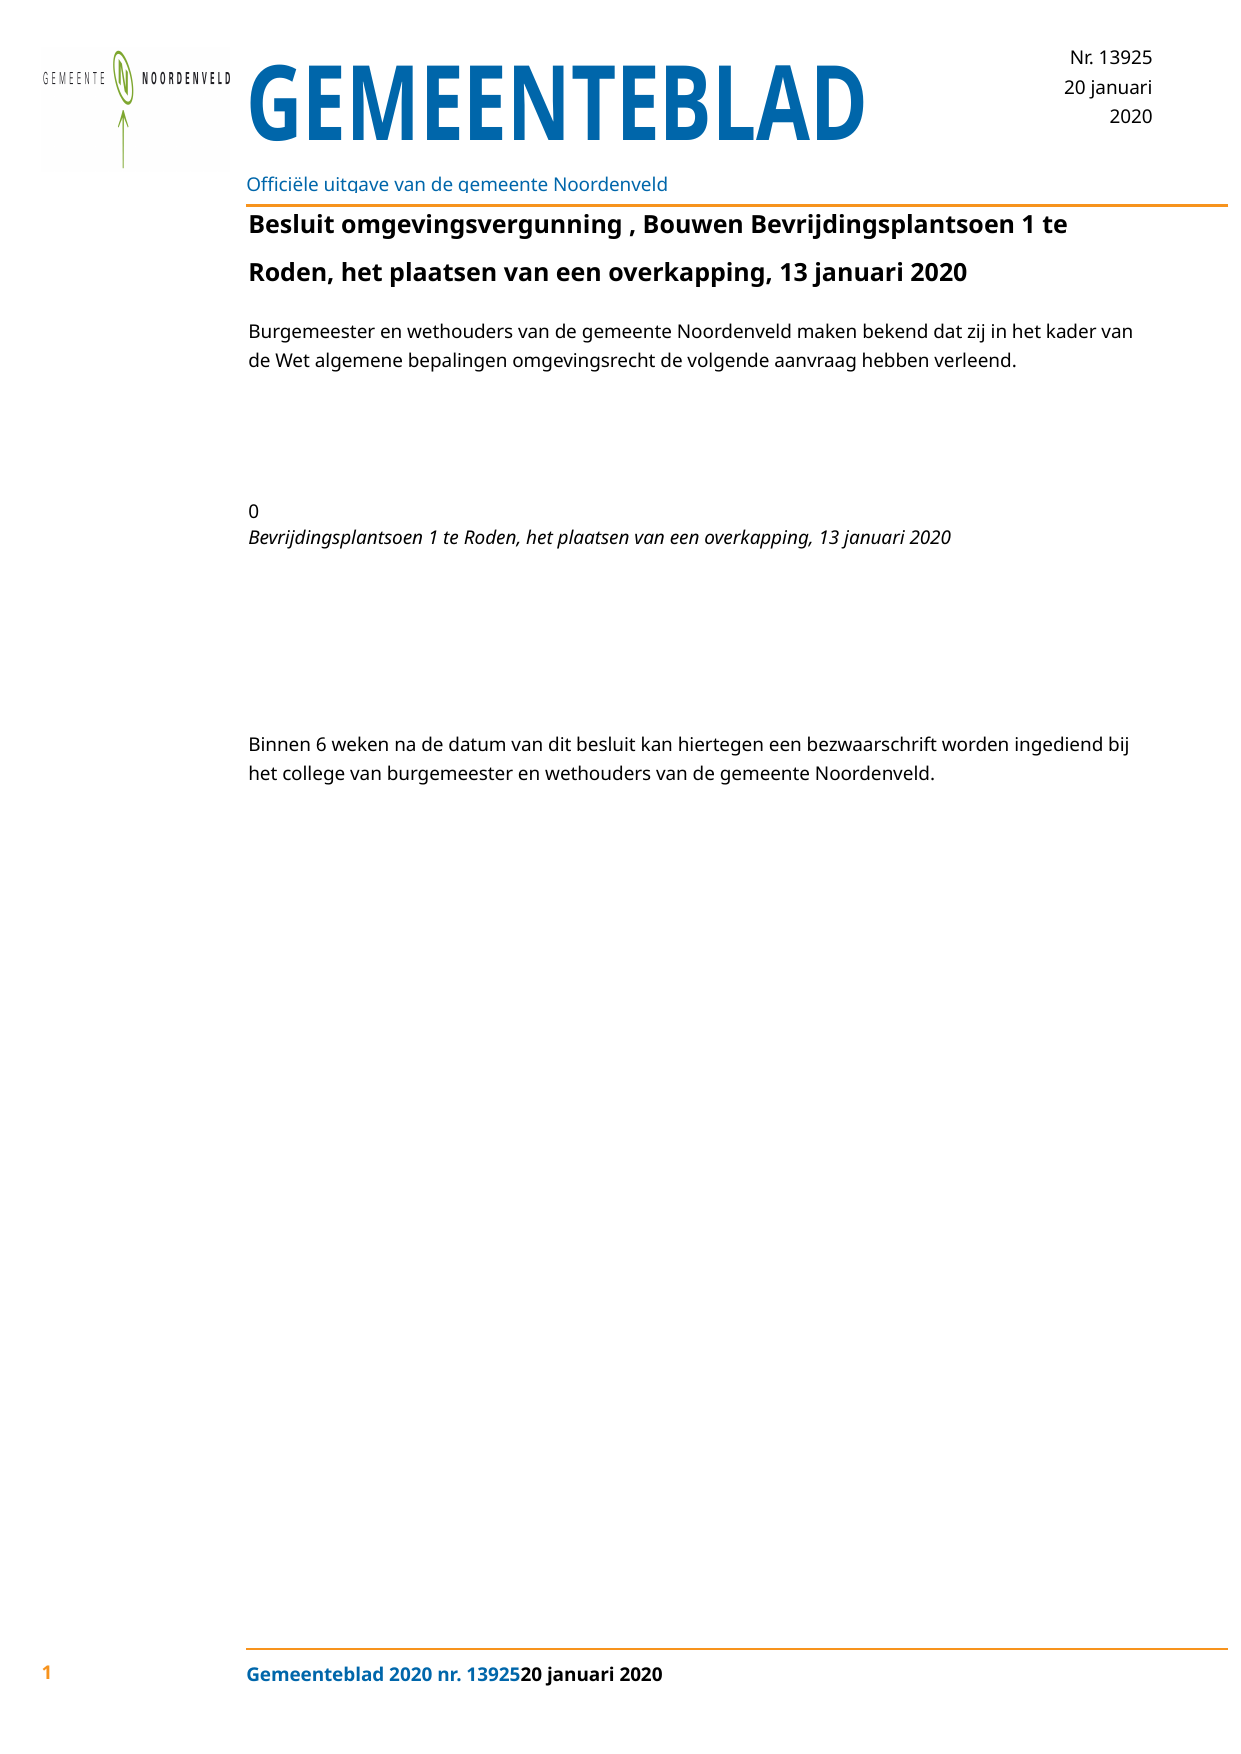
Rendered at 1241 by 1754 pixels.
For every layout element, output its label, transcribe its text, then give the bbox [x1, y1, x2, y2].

text Bevrijdingsplantsoen 1 te Roden, het plaatsen van een overkapping, 13 januari 2020 [248, 524, 1152, 550]
text Binnen 6 weken na de datum van dit besluit kan hiertegen een bezwaarschrift worden ingediend bij het college van burgemeester en wethouders van de gemeente Noordenveld. [248, 731, 1152, 786]
picture [41, 47, 231, 172]
text Besluit omgevingsvergunning , Bouwen Bevrijdingsplantsoen 1 te Roden, het plaatsen van een overkapping, 13 januari 2020 [248, 207, 1152, 288]
text Burgemeester en wethouders van de gemeente Noordenveld maken bekend dat zij in het kader van de Wet algemene bepalingen omgevingsrecht de volgende aanvraag hebben verleend. [248, 318, 1152, 373]
text 0 [248, 499, 1152, 524]
